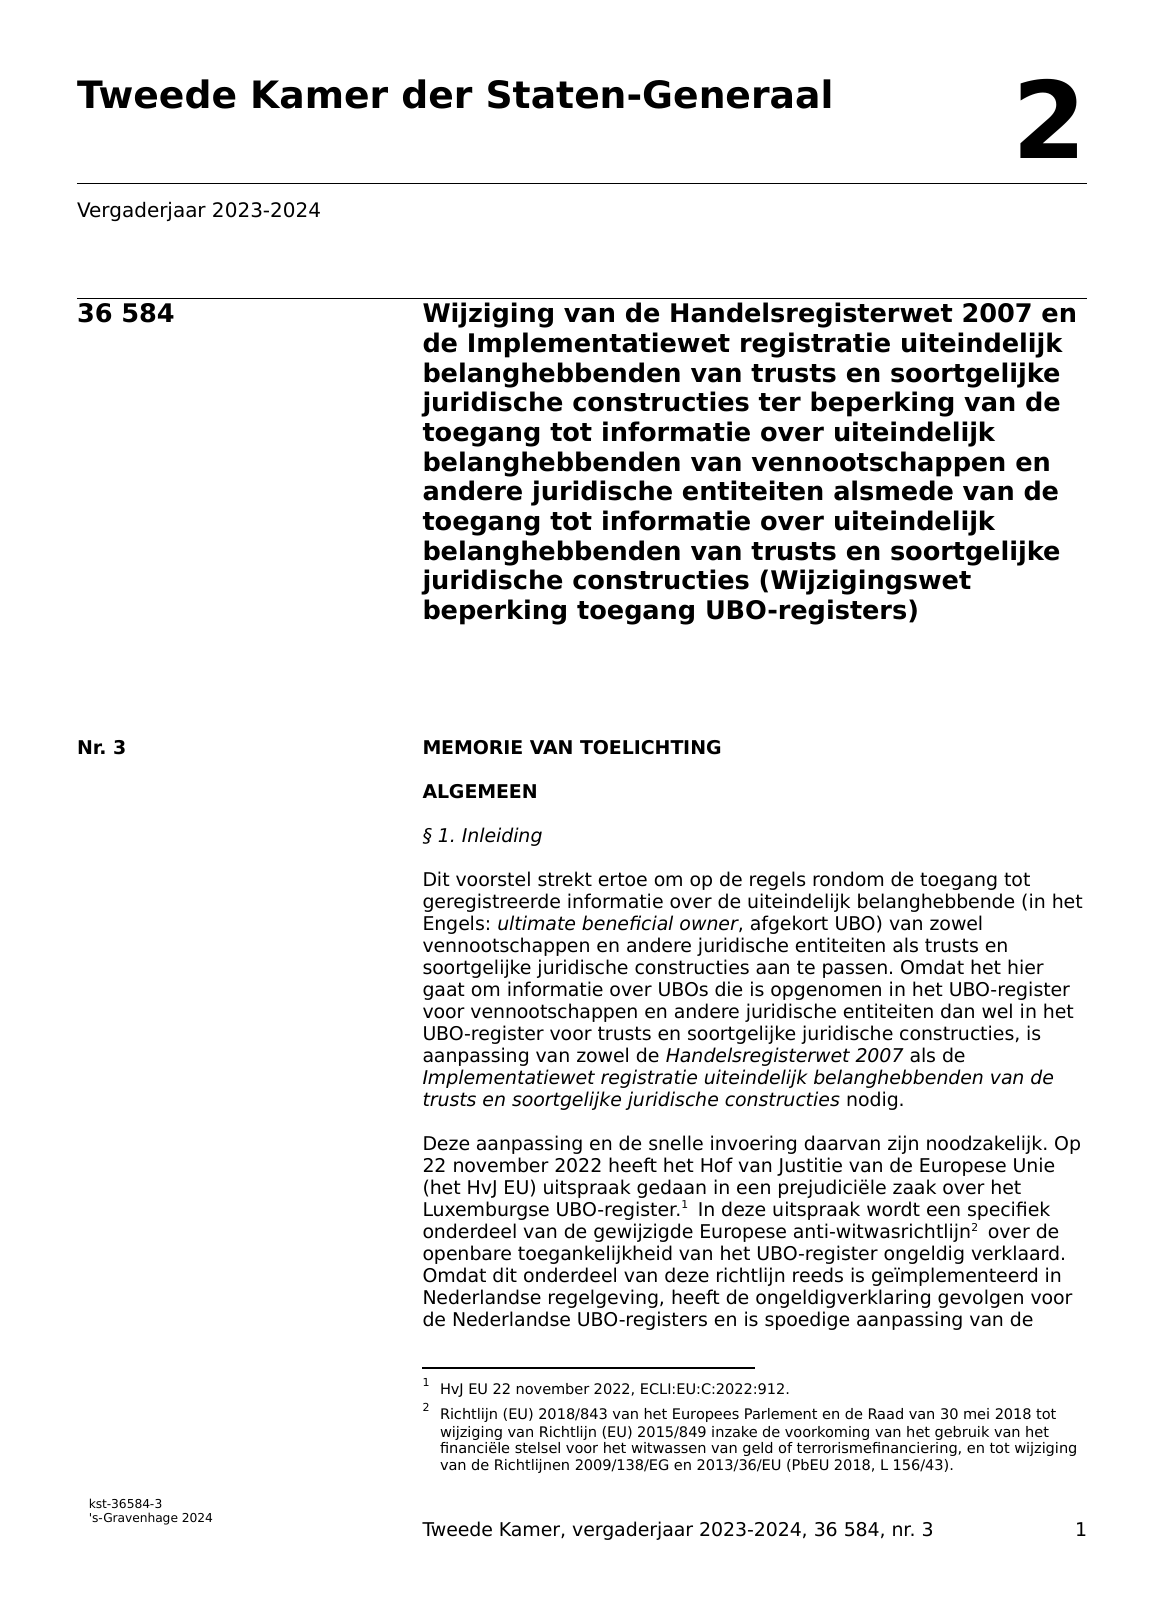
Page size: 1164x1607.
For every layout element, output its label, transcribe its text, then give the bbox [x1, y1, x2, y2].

text Richtlijn (EU) 2018/843 van het Europees Parlement en de Raad van 30 mei 2018 tot wijziging van Richtlijn (EU) 2015/849 inzake de voorkoming van het gebruik van het financiële stelsel voor het witwassen van geld of terrorismefinanciering, en tot wijziging van de Richtlijnen 2009/138/EG en 2013/36/EU (PbEU 2018, L 156/43). [422, 1402, 1087, 1474]
subtitle Nr. 3 MEMORIE VAN TOELICHTING [77, 737, 1087, 758]
text ALGEMEEN [422, 781, 1087, 803]
subtitle 36 584 Wijziging van de Handelsregisterwet 2007 en de Implementatiewet registratie uiteindelijk belanghebbenden van trusts en soortgelijke juridische constructies ter beperking van de toegang tot informatie over uiteindelijk belanghebbenden van vennootschappen en andere juridische entiteiten alsmede van de toegang tot informatie over uiteindelijk belanghebbenden van trusts en soortgelijke juridische constructies (Wijzigingswet beperking toegang UBO-registers) [77, 299, 1087, 626]
text 's-Gravenhage 2024 [88, 1511, 323, 1525]
table_cell Vergaderjaar 2023-2024 [77, 184, 1087, 298]
text Dit voorstel strekt ertoe om op de regels rondom de toegang tot geregistreerde informatie over de uiteindelijk belanghebbende (in het Engels: ultimate beneficial owner, afgekort UBO) van zowel vennootschappen en andere juridische entiteiten als trusts en soortgelijke juridische constructies aan te passen. Omdat het hier gaat om informatie over UBOs die is opgenomen in het UBO-register voor vennootschappen en andere juridische entiteiten dan wel in het UBO-register voor trusts en soortgelijke juridische constructies, is aanpassing van zowel de Handelsregisterwet 2007 als de Implementatiewet registratie uiteindelijk belanghebbenden van de trusts en soortgelijke juridische constructies nodig. [422, 869, 1087, 1111]
table_header 2 [886, 59, 1087, 183]
subtitle § 1. Inleiding [422, 825, 1087, 847]
text Deze aanpassing en de snelle invoering daarvan zijn noodzakelijk. Op 22 november 2022 heeft het Hof van Justitie van de Europese Unie (het HvJ EU) uitspraak gedaan in een prejudiciële zaak over het Luxemburgse UBO-register. In deze uitspraak wordt een specifiek onderdeel van de gewijzigde Europese anti-witwasrichtlijn over de openbare toegankelijkheid van het UBO-register ongeldig verklaard. Omdat dit onderdeel van deze richtlijn reeds is geïmplementeerd in Nederlandse regelgeving, heeft de ongeldigverklaring gevolgen voor de Nederlandse UBO-registers en is spoedige aanpassing van de [422, 1133, 1087, 1331]
text HvJ EU 22 november 2022, ECLI:EU:C:2022:912. [422, 1377, 1087, 1399]
table_header Tweede Kamer der Staten-Generaal [77, 59, 886, 183]
text kst-36584-3 [88, 1497, 323, 1511]
